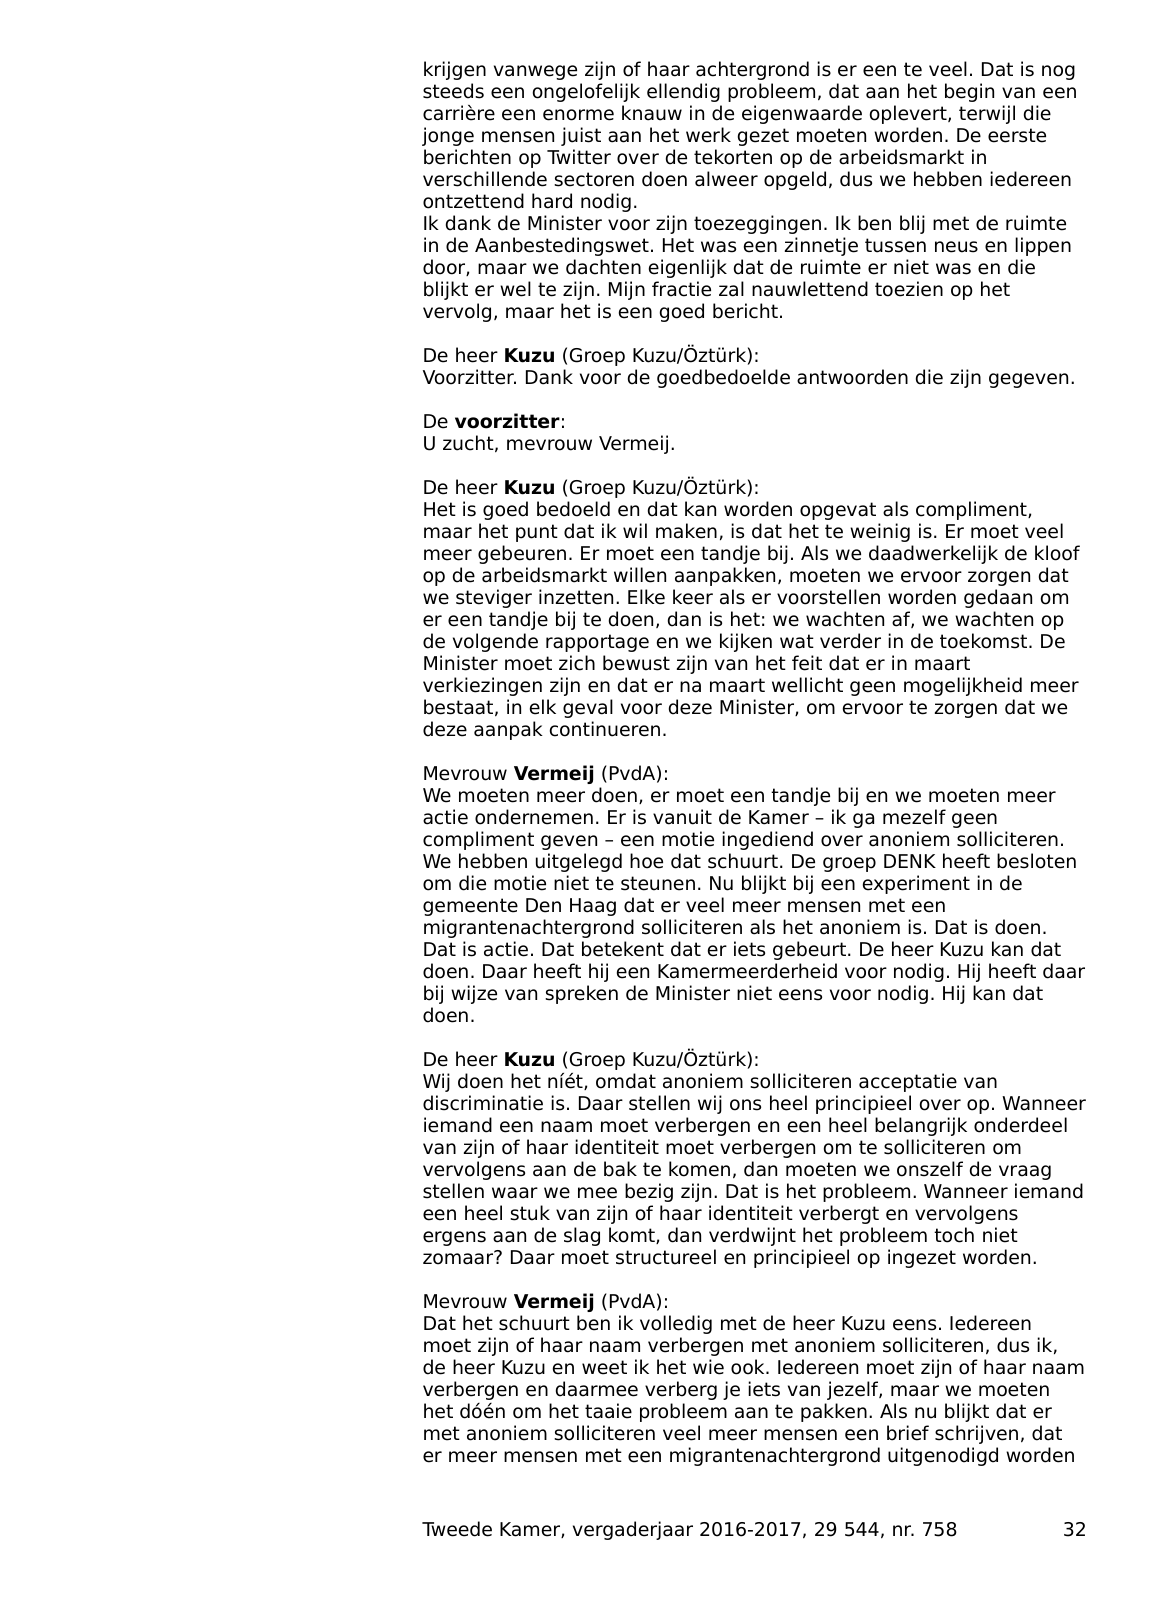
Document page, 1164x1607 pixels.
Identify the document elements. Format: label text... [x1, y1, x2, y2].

text De heer Kuzu (Groep Kuzu/Öztürk): [422, 1049, 1087, 1071]
text Dat het schuurt ben ik volledig met de heer Kuzu eens. Iedereen moet zijn of haar naam verbergen met anoniem solliciteren, dus ik, de heer Kuzu en weet ik het wie ook. Iedereen moet zijn of haar naam verbergen en daarmee verberg je iets van jezelf, maar we moeten het dóén om het taaie probleem aan te pakken. Als nu blijkt dat er met anoniem solliciteren veel meer mensen een brief schrijven, dat er meer mensen met een migrantenachtergrond uitgenodigd worden [422, 1313, 1087, 1467]
text Voorzitter. Dank voor de goedbedoelde antwoorden die zijn gegeven. [422, 367, 1087, 389]
text krijgen vanwege zijn of haar achtergrond is er een te veel. Dat is nog steeds een ongelofelijk ellendig probleem, dat aan het begin van een carrière een enorme knauw in de eigenwaarde oplevert, terwijl die jonge mensen juist aan het werk gezet moeten worden. De eerste berichten op Twitter over de tekorten op de arbeidsmarkt in verschillende sectoren doen alweer opgeld, dus we hebben iedereen ontzettend hard nodig. [422, 59, 1087, 213]
text Mevrouw Vermeij (PvdA): [422, 1291, 1087, 1313]
text De heer Kuzu (Groep Kuzu/Öztürk): [422, 345, 1087, 367]
text Ik dank de Minister voor zijn toezeggingen. Ik ben blij met de ruimte in de Aanbestedingswet. Het was een zinnetje tussen neus en lippen door, maar we dachten eigenlijk dat de ruimte er niet was en die blijkt er wel te zijn. Mijn fractie zal nauwlettend toezien op het vervolg, maar het is een goed bericht. [422, 213, 1087, 323]
text Mevrouw Vermeij (PvdA): [422, 763, 1087, 785]
text De heer Kuzu (Groep Kuzu/Öztürk): [422, 477, 1087, 499]
text We moeten meer doen, er moet een tandje bij en we moeten meer actie ondernemen. Er is vanuit de Kamer – ik ga mezelf geen compliment geven – een motie ingediend over anoniem solliciteren. We hebben uitgelegd hoe dat schuurt. De groep DENK heeft besloten om die motie niet te steunen. Nu blijkt bij een experiment in de gemeente Den Haag dat er veel meer mensen met een migrantenachtergrond solliciteren als het anoniem is. Dat is doen. Dat is actie. Dat betekent dat er iets gebeurt. De heer Kuzu kan dat doen. Daar heeft hij een Kamermeerderheid voor nodig. Hij heeft daar bij wijze van spreken de Minister niet eens voor nodig. Hij kan dat doen. [422, 785, 1087, 1027]
text Het is goed bedoeld en dat kan worden opgevat als compliment, maar het punt dat ik wil maken, is dat het te weinig is. Er moet veel meer gebeuren. Er moet een tandje bij. Als we daadwerkelijk de kloof op de arbeidsmarkt willen aanpakken, moeten we ervoor zorgen dat we steviger inzetten. Elke keer als er voorstellen worden gedaan om er een tandje bij te doen, dan is het: we wachten af, we wachten op de volgende rapportage en we kijken wat verder in de toekomst. De Minister moet zich bewust zijn van het feit dat er in maart verkiezingen zijn en dat er na maart wellicht geen mogelijkheid meer bestaat, in elk geval voor deze Minister, om ervoor te zorgen dat we deze aanpak continueren. [422, 499, 1087, 741]
text Wij doen het níét, omdat anoniem solliciteren acceptatie van discriminatie is. Daar stellen wij ons heel principieel over op. Wanneer iemand een naam moet verbergen en een heel belangrijk onderdeel van zijn of haar identiteit moet verbergen om te solliciteren om vervolgens aan de bak te komen, dan moeten we onszelf de vraag stellen waar we mee bezig zijn. Dat is het probleem. Wanneer iemand een heel stuk van zijn of haar identiteit verbergt en vervolgens ergens aan de slag komt, dan verdwijnt het probleem toch niet zomaar? Daar moet structureel en principieel op ingezet worden. [422, 1071, 1087, 1269]
text U zucht, mevrouw Vermeij. [422, 433, 1087, 455]
text De voorzitter: [422, 411, 1087, 433]
